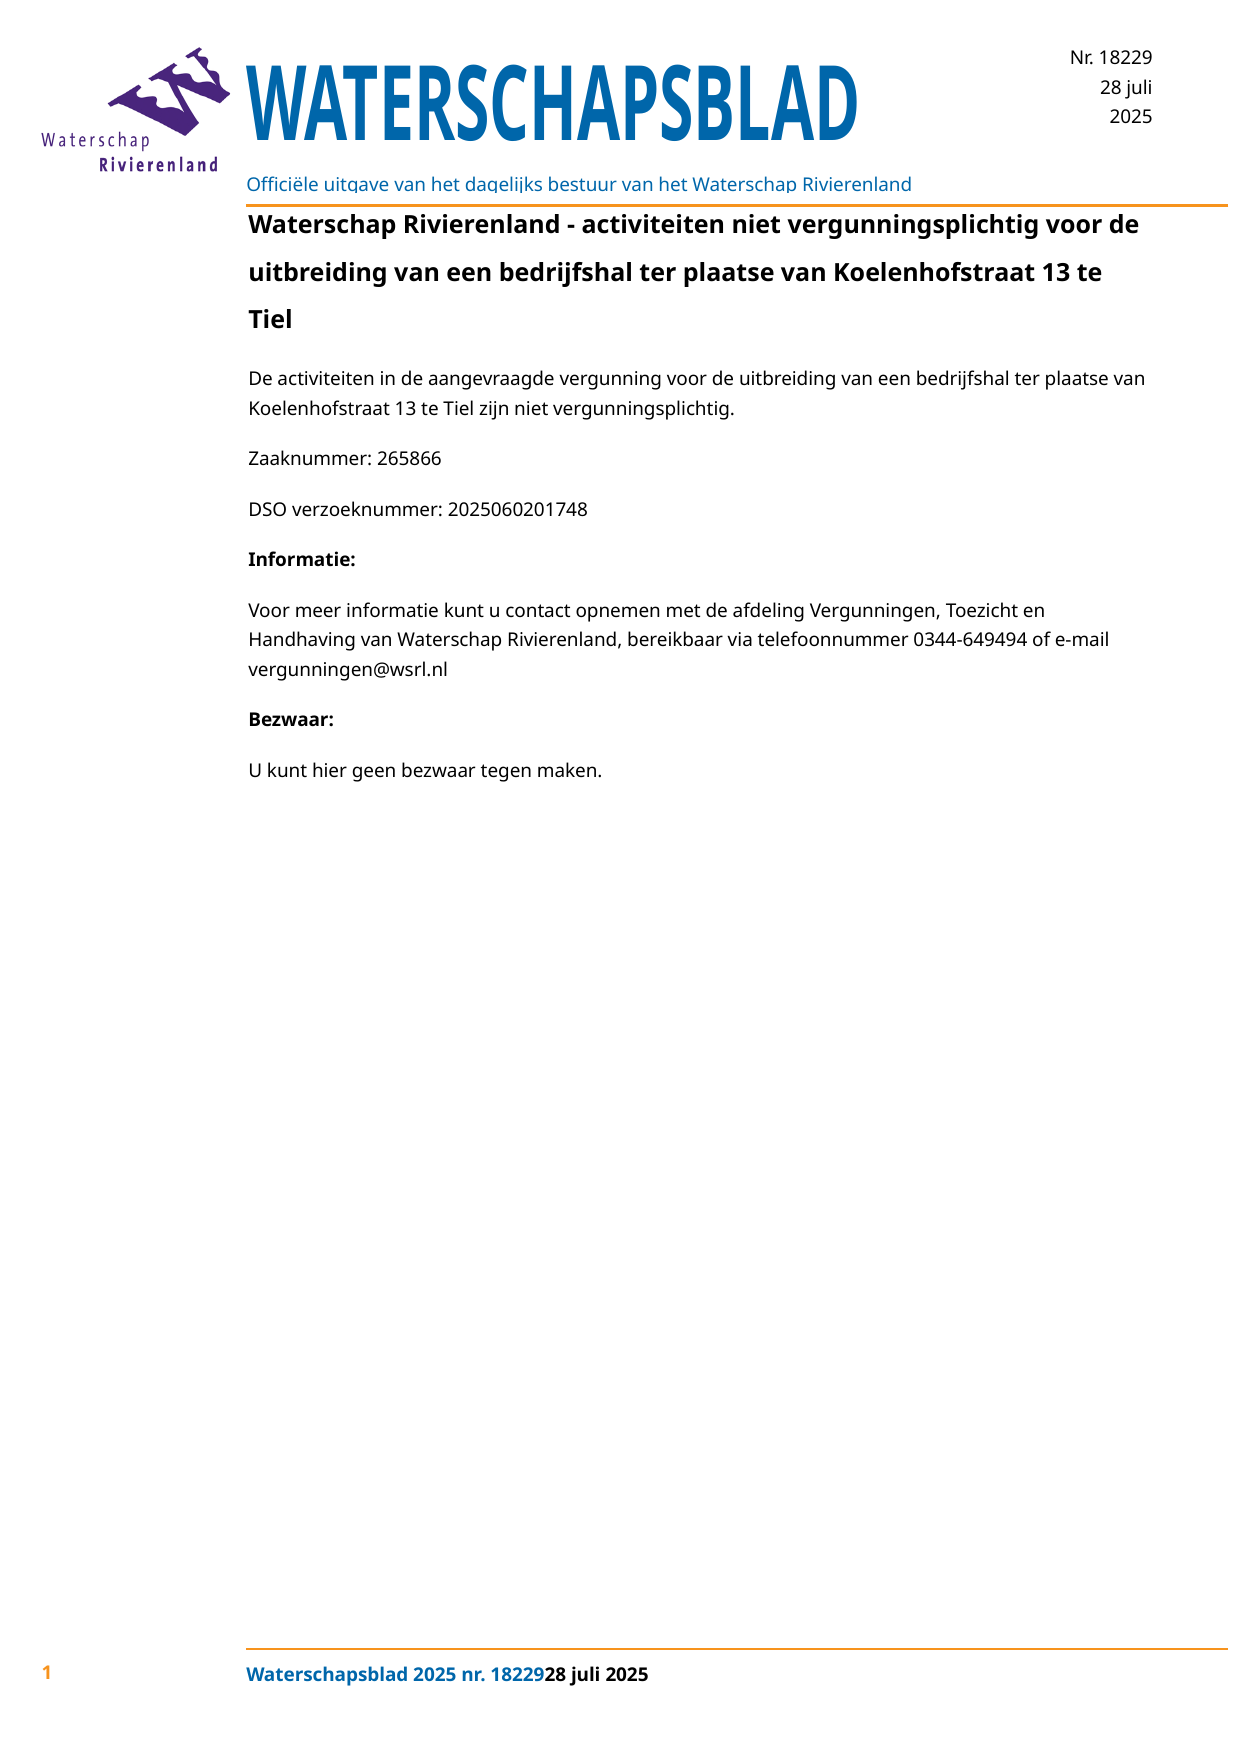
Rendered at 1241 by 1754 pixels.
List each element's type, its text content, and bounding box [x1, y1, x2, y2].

picture [41, 47, 231, 172]
text Bezwaar: [248, 706, 1152, 732]
text DSO verzoeknummer: 2025060201748 [248, 496, 1152, 522]
text Zaaknummer: 265866 [248, 446, 1152, 471]
text U kunt hier geen bezwaar tegen maken. [248, 757, 1152, 782]
text Waterschap Rivierenland - activiteiten niet vergunningsplichtig voor de uitbreiding van een bedrijfshal ter plaatse van Koelenhofstraat 13 te Tiel [248, 207, 1152, 336]
text Informatie: [248, 546, 1152, 572]
text De activiteiten in de aangevraagde vergunning voor de uitbreiding van een bedrijfshal ter plaatse van Koelenhofstraat 13 te Tiel zijn niet vergunningsplichtig. [248, 366, 1152, 421]
text Voor meer informatie kunt u contact opnemen met de afdeling Vergunningen, Toezicht en Handhaving van Waterschap Rivierenland, bereikbaar via telefoonnummer 0344-649494 of e-mail vergunningen@wsrl.nl [248, 597, 1152, 682]
